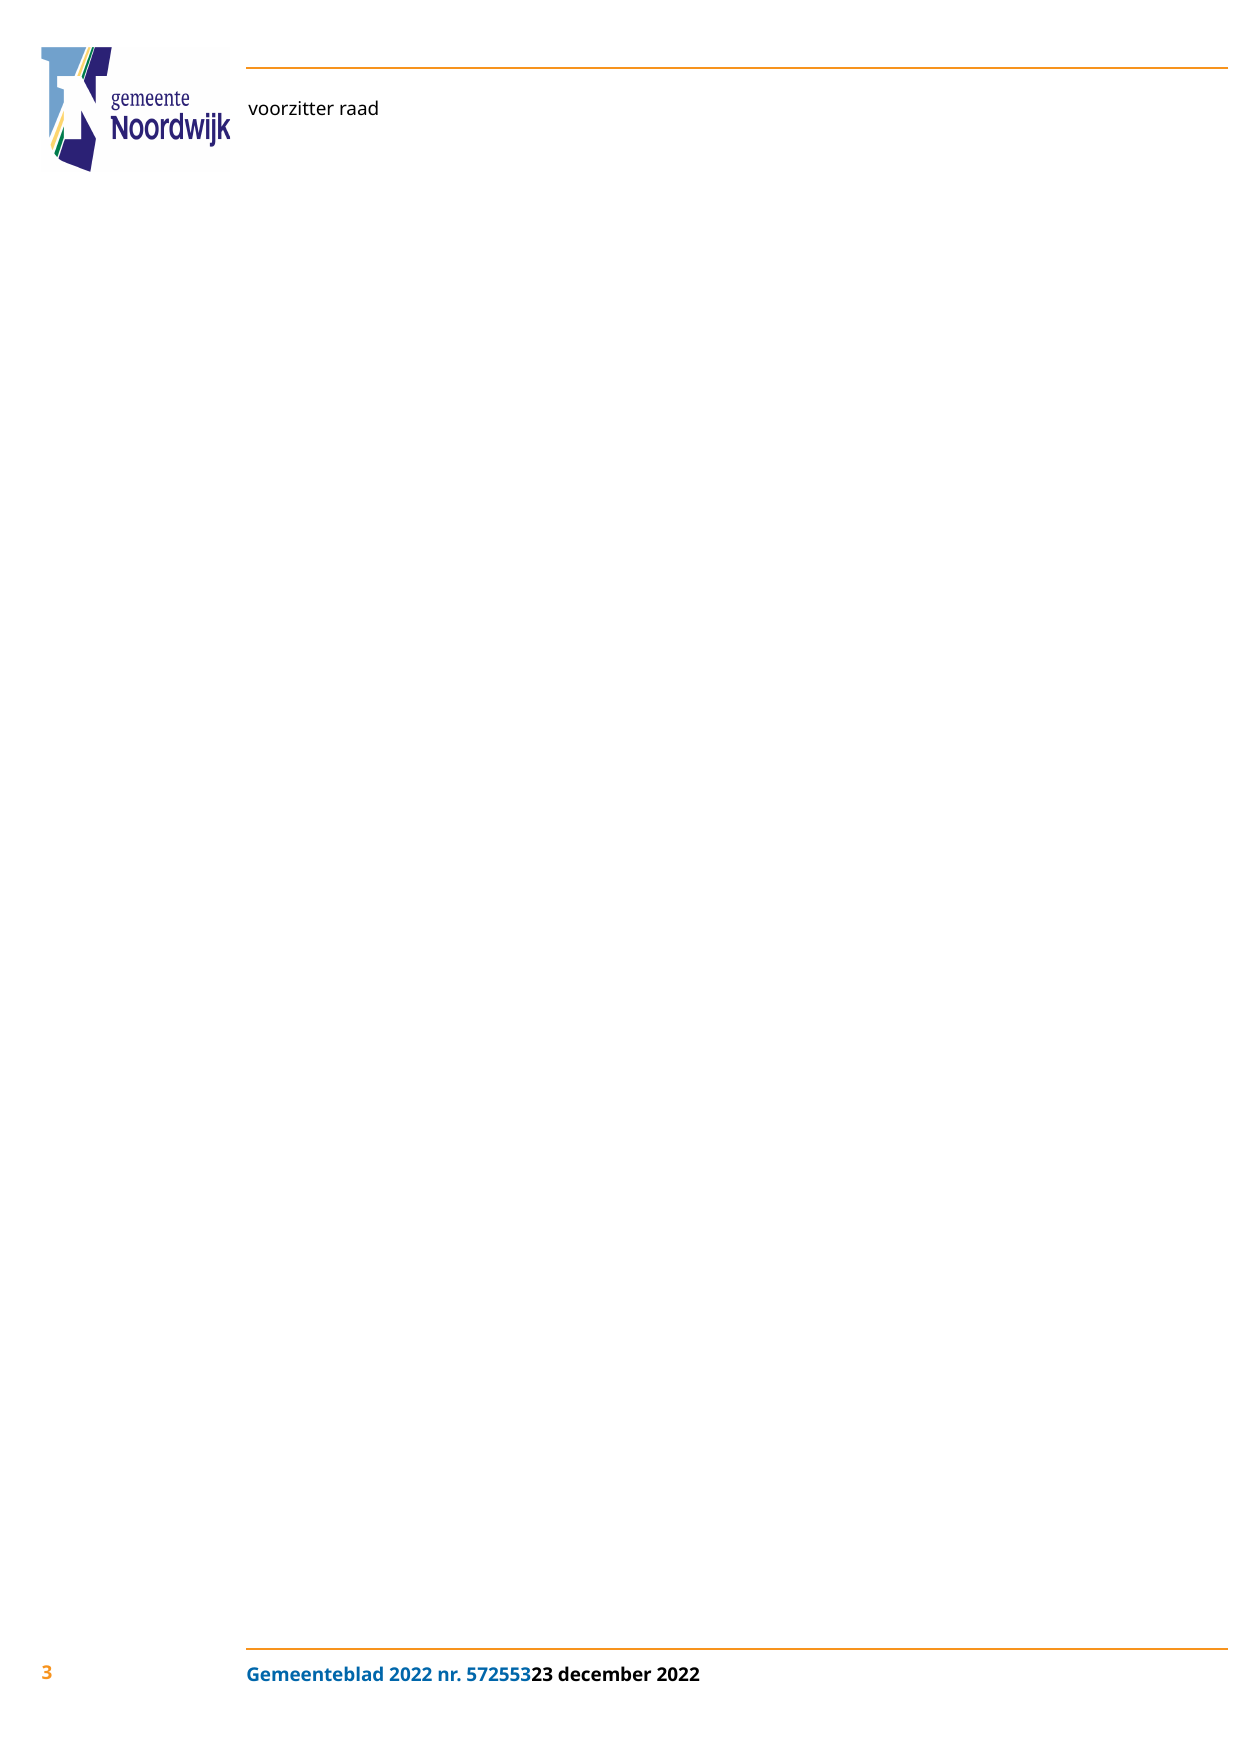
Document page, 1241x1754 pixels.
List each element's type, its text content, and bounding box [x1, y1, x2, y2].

picture [41, 47, 231, 172]
text voorzitter raad [248, 95, 1152, 121]
